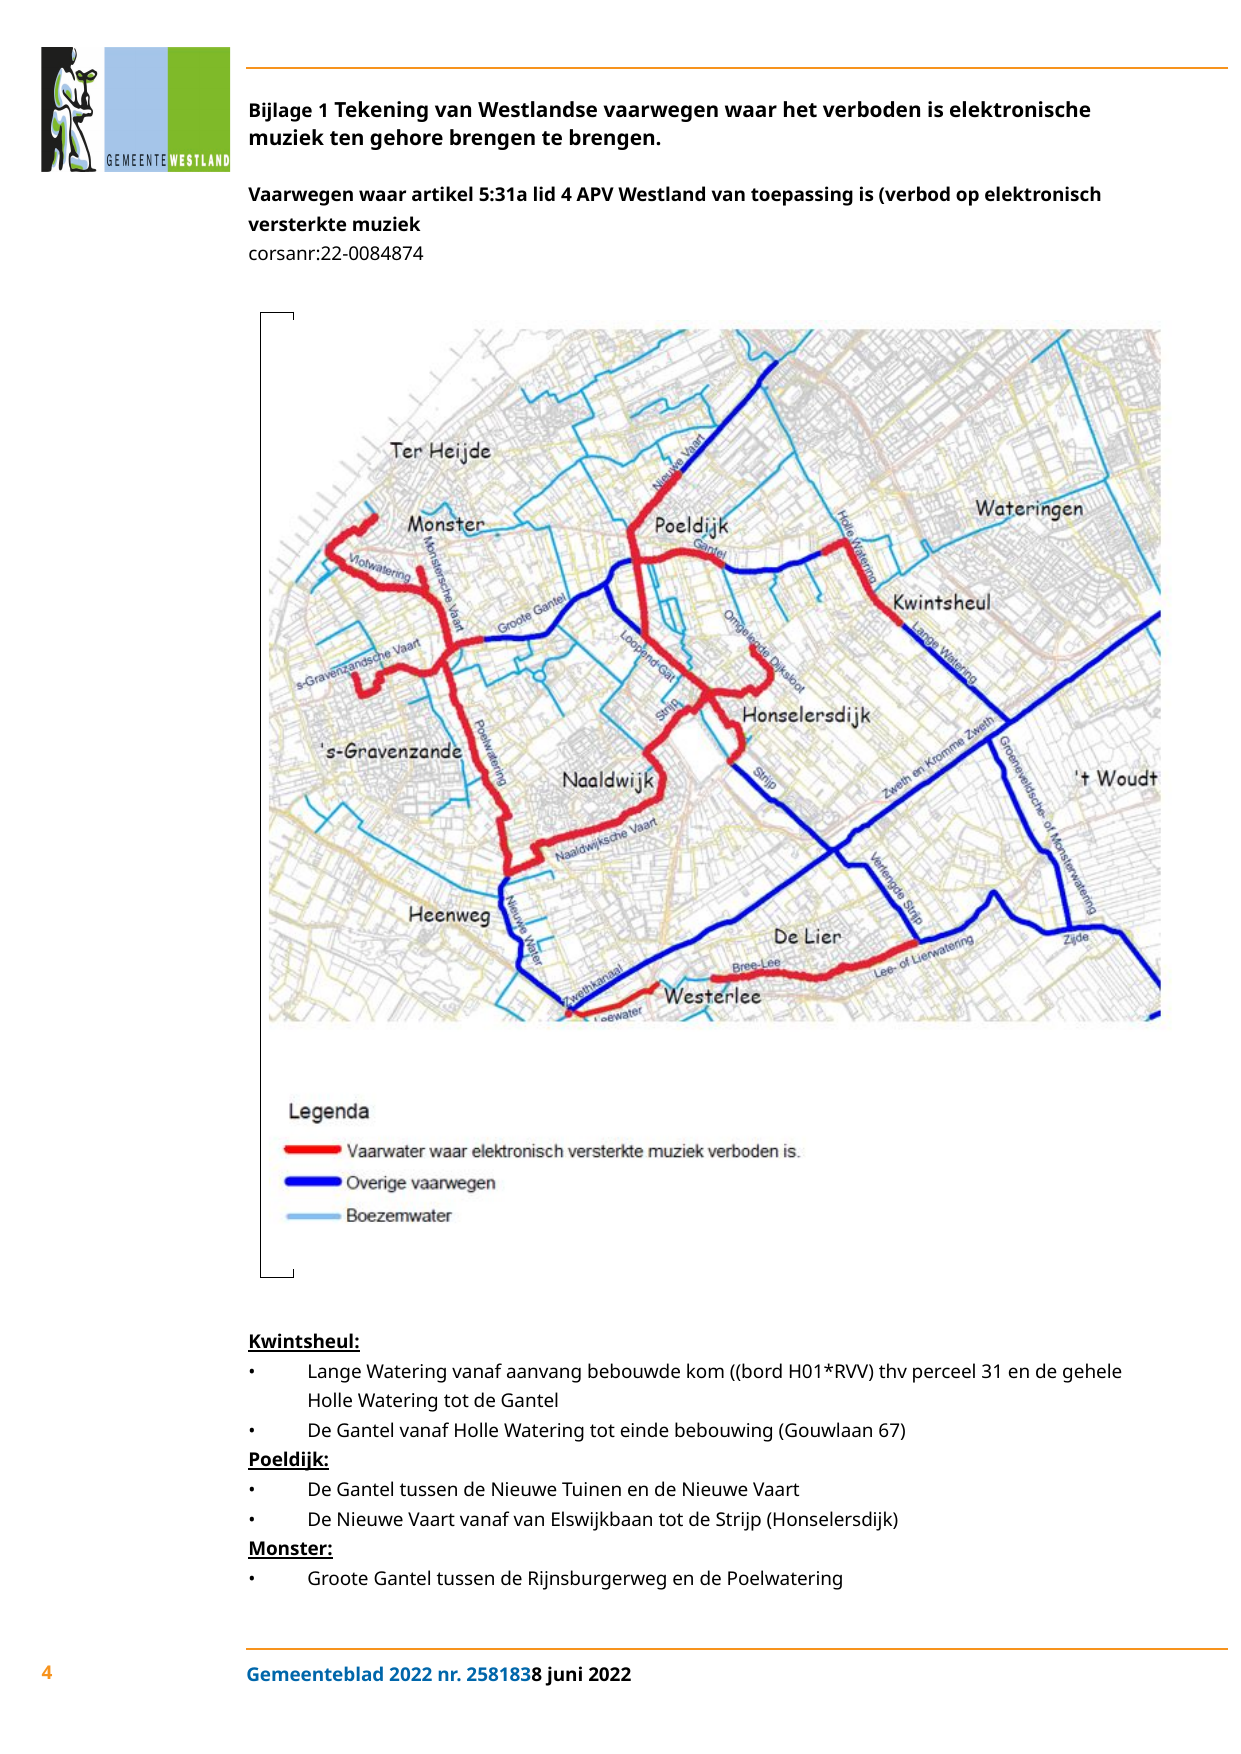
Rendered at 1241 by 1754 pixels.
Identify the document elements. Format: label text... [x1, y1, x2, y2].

list De Nieuwe Vaart vanaf van Elswijkbaan tot de Strijp (Honselersdijk) [248, 1506, 1152, 1532]
text corsanr:22-0084874 [248, 241, 1152, 266]
text Monster: [248, 1535, 1152, 1561]
text Vaarwegen waar artikel 5:31a lid 4 APV Westland van toepassing is (verbod op elektronisch versterkte muziek [248, 181, 1152, 237]
list Lange Watering vanaf aanvang bebouwde kom ((bord H01*RVV) thv perceel 31 en de gehele Holle Watering tot de Gantel [248, 1358, 1152, 1413]
picture [41, 47, 231, 172]
text Poeldijk: [248, 1447, 1152, 1472]
list De Gantel tussen de Nieuwe Tuinen en de Nieuwe Vaart [248, 1476, 1152, 1502]
list De Gantel vanaf Holle Watering tot einde bebouwing (Gouwlaan 67) [248, 1417, 1152, 1443]
text Kwintsheul: [248, 1328, 1152, 1354]
text Bijlage 1 Tekening van Westlandse vaarwegen waar het verboden is elektronische muziek ten gehore brengen te brengen. [248, 95, 1152, 152]
list Groote Gantel tussen de Rijnsburgerweg en de Poelwatering [248, 1565, 1152, 1591]
picture [268, 320, 1173, 1269]
